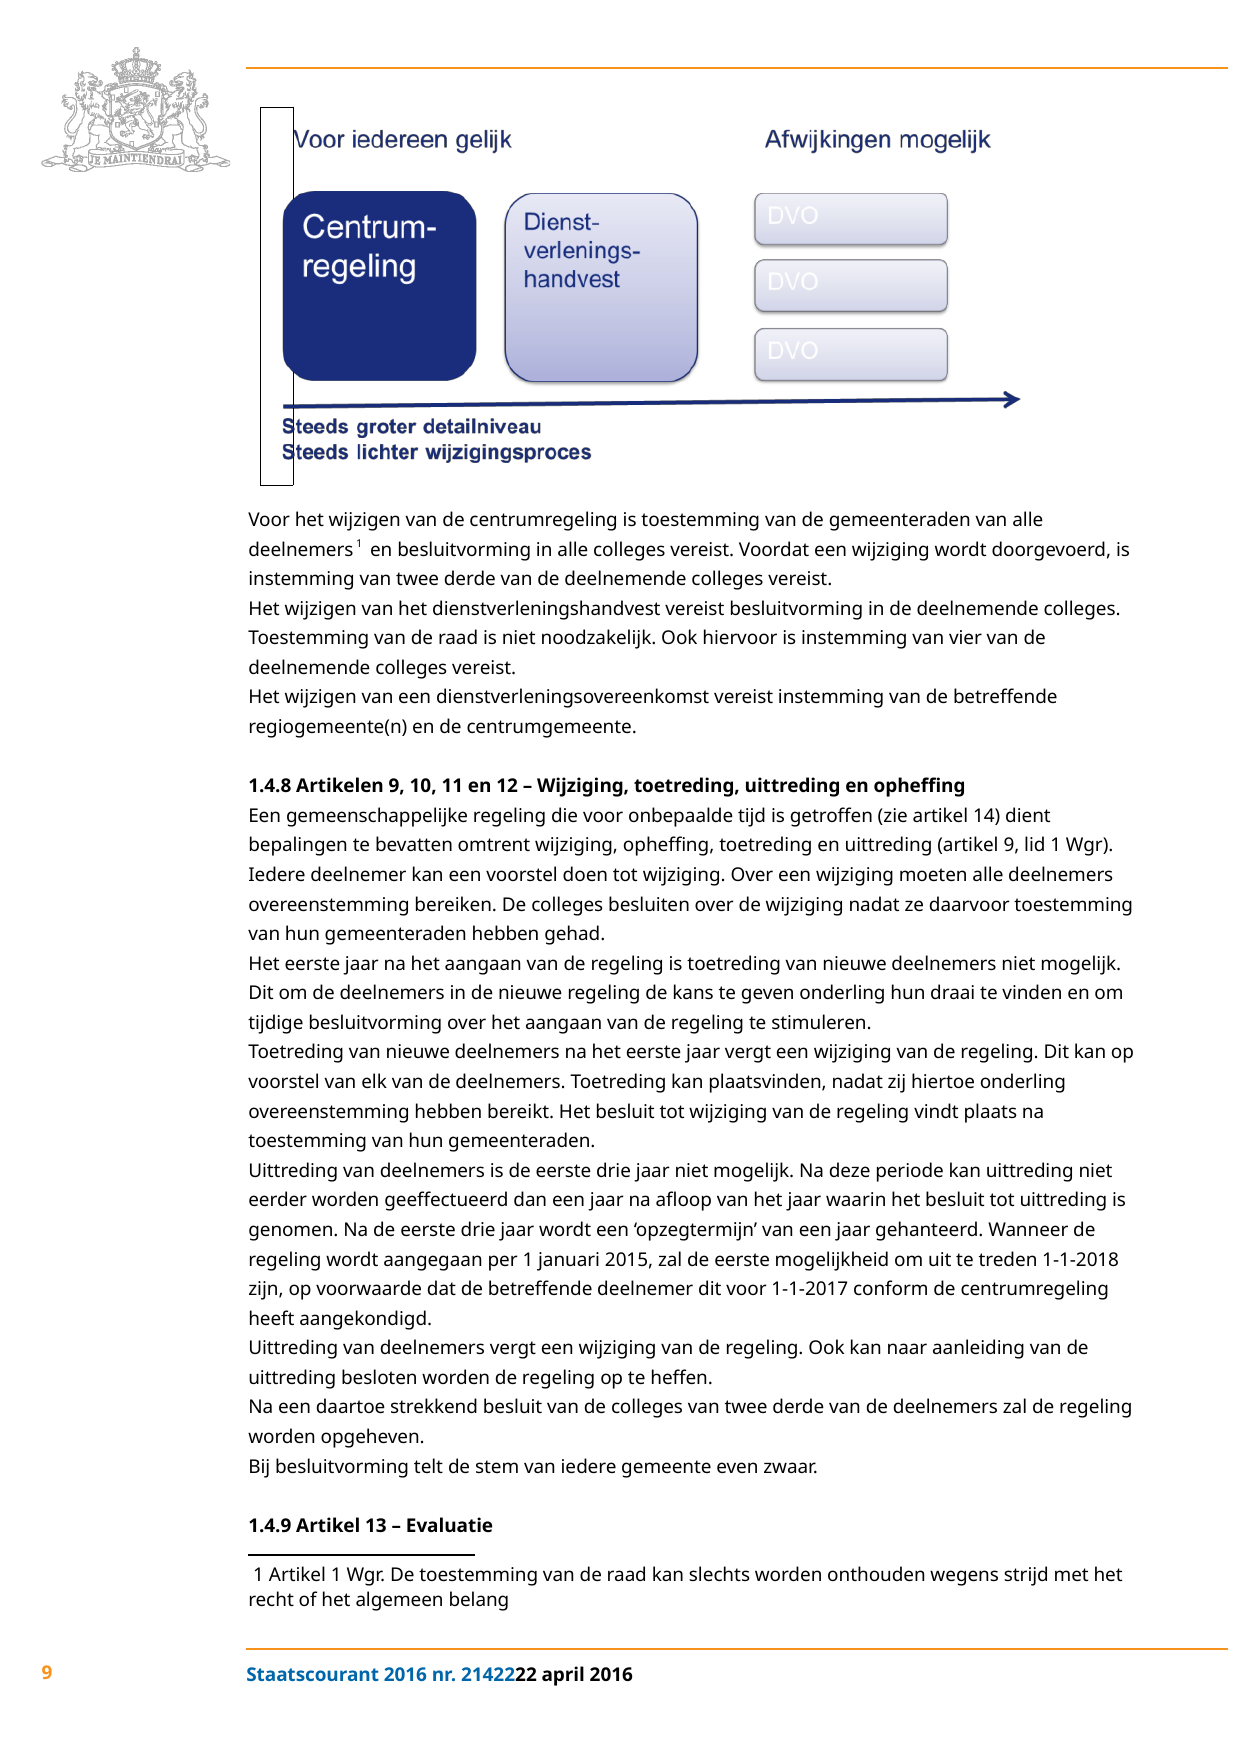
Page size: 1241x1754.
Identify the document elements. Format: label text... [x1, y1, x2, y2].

text Het wijzigen van een dienstverleningsovereenkomst vereist instemming van de betreffende regiogemeente(n) en de centrumgemeente. [248, 684, 1152, 739]
text Uittreding van deelnemers vergt een wijziging van de regeling. Ook kan naar aanleiding van de uittreding besloten worden de regeling op te heffen. [248, 1334, 1152, 1390]
text Toetreding van nieuwe deelnemers na het eerste jaar vergt een wijziging van de regeling. Dit kan op voorstel van elk van de deelnemers. Toetreding kan plaatsvinden, nadat zij hiertoe onderling overeenstemming hebben bereikt. Het besluit tot wijziging van de regeling vindt plaats na toestemming van hun gemeenteraden. [248, 1039, 1152, 1153]
text Artikel 1 Wgr. De toestemming van de raad kan slechts worden onthouden wegens strijd met het recht of het algemeen belang [248, 1561, 1152, 1612]
text Voor het wijzigen van de centrumregeling is toestemming van de gemeenteraden van alle deelnemers en besluitvorming in alle colleges vereist. Voordat een wijziging wordt doorgevoerd, is instemming van twee derde van de deelnemende colleges vereist. [248, 506, 1152, 591]
picture [41, 47, 231, 172]
text Uittreding van deelnemers is de eerste drie jaar niet mogelijk. Na deze periode kan uittreding niet eerder worden geeffectueerd dan een jaar na afloop van het jaar waarin het besluit tot uittreding is genomen. Na de eerste drie jaar wordt een ‘opzegtermijn’ van een jaar gehanteerd. Wanneer de regeling wordt aangegaan per 1 januari 2015, zal de eerste mogelijkheid om uit te treden 1-1-2018 zijn, op voorwaarde dat de betreffende deelnemer dit voor 1-1-2017 conform de centrumregeling heeft aangekondigd. [248, 1157, 1152, 1331]
text Bij besluitvorming telt de stem van iedere gemeente even zwaar. [248, 1453, 1152, 1478]
text Het eerste jaar na het aangaan van de regeling is toetreding van nieuwe deelnemers niet mogelijk. Dit om de deelnemers in de nieuwe regeling de kans te geven onderling hun draai te vinden en om tijdige besluitvorming over het aangaan van de regeling te stimuleren. [248, 950, 1152, 1035]
text Iedere deelnemer kan een voorstel doen tot wijziging. Over een wijziging moeten alle deelnemers overeenstemming bereiken. De colleges besluiten over de wijziging nadat ze daarvoor toestemming van hun gemeenteraden hebben gehad. [248, 861, 1152, 946]
text Na een daartoe strekkend besluit van de colleges van twee derde van de deelnemers zal de regeling worden opgeheven. [248, 1394, 1152, 1449]
picture [268, 115, 1037, 476]
text 1.4.8 Artikelen 9, 10, 11 en 12 – Wijziging, toetreding, uittreding en opheffing [248, 772, 1152, 798]
text Een gemeenschappelijke regeling die voor onbepaalde tijd is getroffen (zie artikel 14) dient bepalingen te bevatten omtrent wijziging, opheffing, toetreding en uittreding (artikel 9, lid 1 Wgr). [248, 802, 1152, 857]
text 1.4.9 Artikel 13 – Evaluatie [248, 1512, 1152, 1538]
text Het wijzigen van het dienstverleningshandvest vereist besluitvorming in de deelnemende colleges. Toestemming van de raad is niet noodzakelijk. Ook hiervoor is instemming van vier van de deelnemende colleges vereist. [248, 595, 1152, 680]
